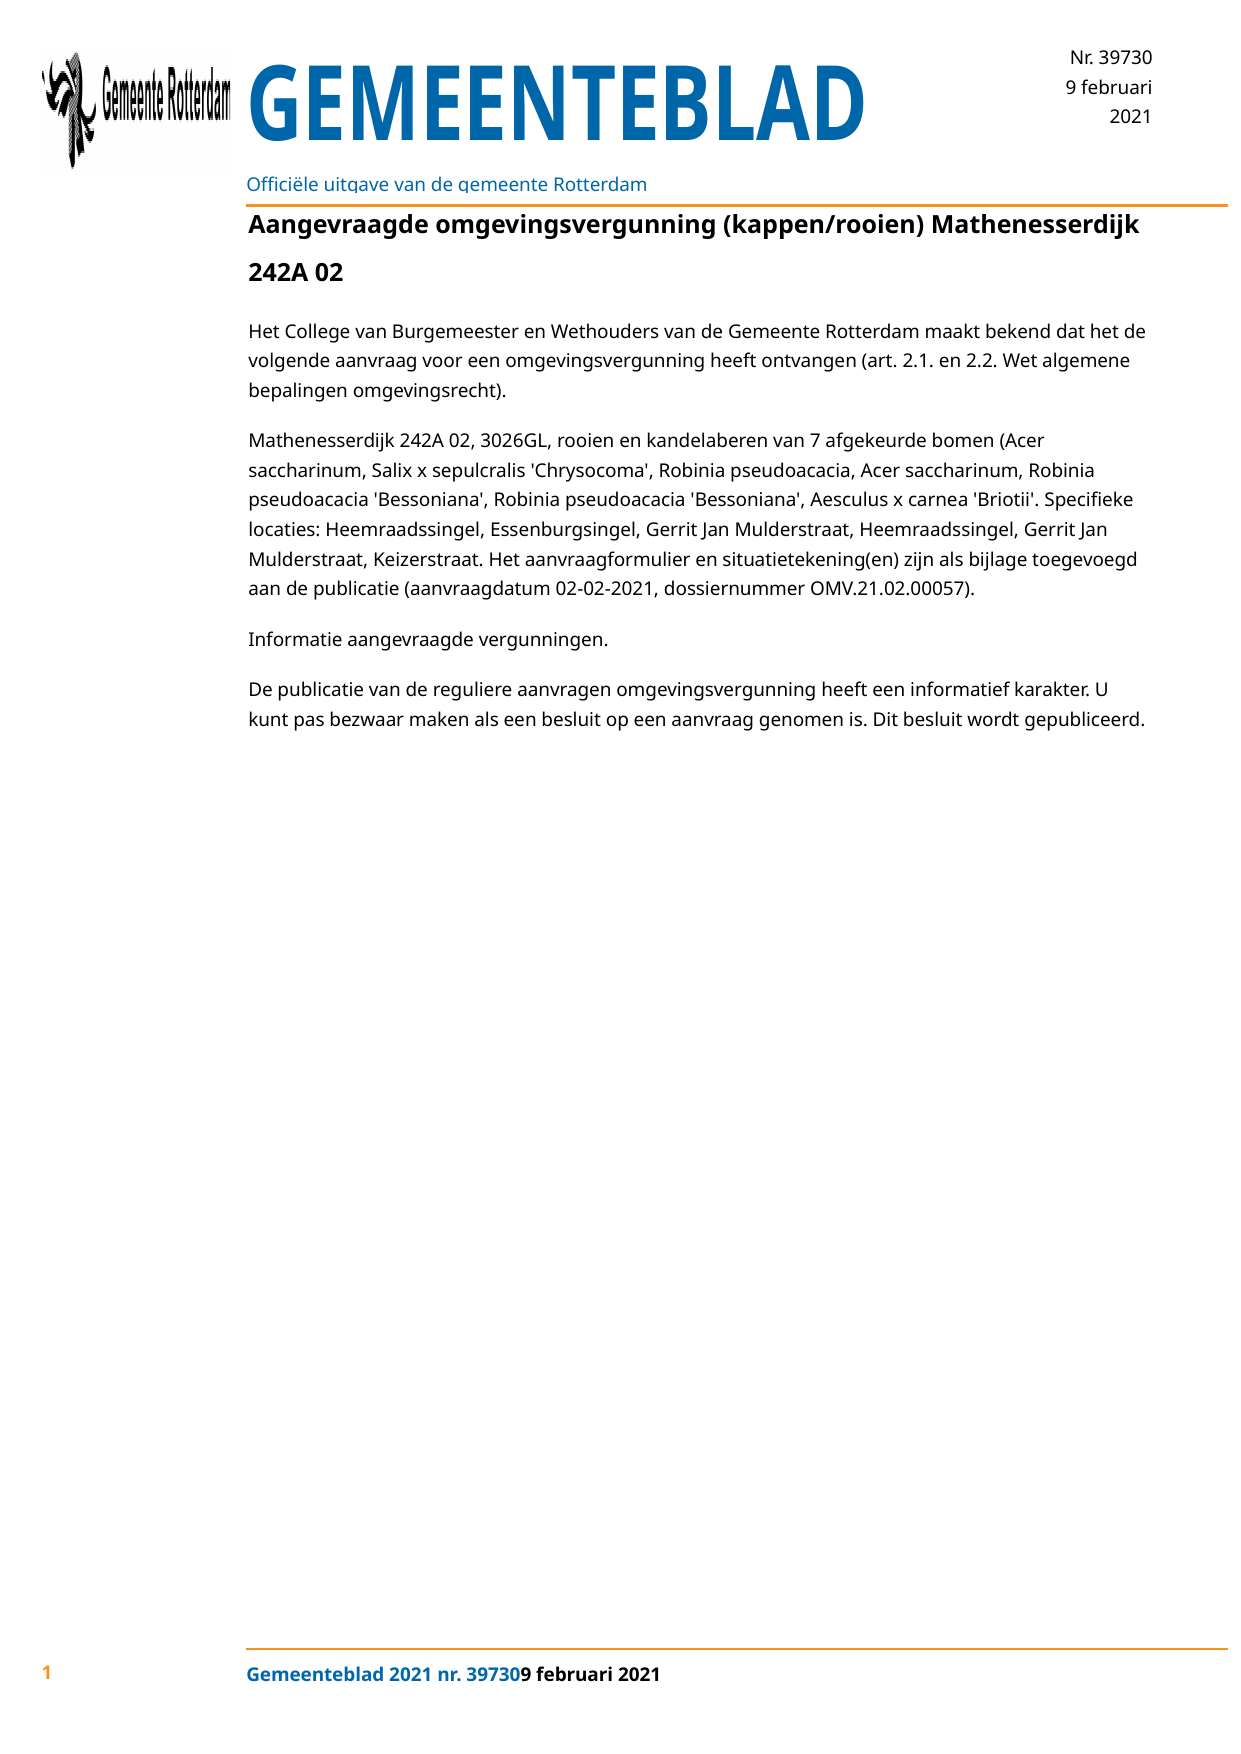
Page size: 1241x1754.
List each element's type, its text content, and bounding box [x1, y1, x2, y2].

picture [41, 47, 231, 172]
text Aangevraagde omgevingsvergunning (kappen/rooien) Mathenesserdijk 242A 02 [248, 207, 1152, 288]
text Mathenesserdijk 242A 02, 3026GL, rooien en kandelaberen van 7 afgekeurde bomen (Acer saccharinum, Salix x sepulcralis 'Chrysocoma', Robinia pseudoacacia, Acer saccharinum, Robinia pseudoacacia 'Bessoniana', Robinia pseudoacacia 'Bessoniana', Aesculus x carnea 'Briotii'. Specifieke locaties: Heemraadssingel, Essenburgsingel, Gerrit Jan Mulderstraat, Heemraadssingel, Gerrit Jan Mulderstraat, Keizerstraat. Het aanvraagformulier en situatietekening(en) zijn als bijlage toegevoegd aan de publicatie (aanvraagdatum 02-02-2021, dossiernummer OMV.21.02.00057). [248, 427, 1152, 601]
text Informatie aangevraagde vergunningen. [248, 626, 1152, 652]
text Het College van Burgemeester en Wethouders van de Gemeente Rotterdam maakt bekend dat het de volgende aanvraag voor een omgevingsvergunning heeft ontvangen (art. 2.1. en 2.2. Wet algemene bepalingen omgevingsrecht). [248, 318, 1152, 403]
text De publicatie van de reguliere aanvragen omgevingsvergunning heeft een informatief karakter. U kunt pas bezwaar maken als een besluit op een aanvraag genomen is. Dit besluit wordt gepubliceerd. [248, 676, 1152, 732]
